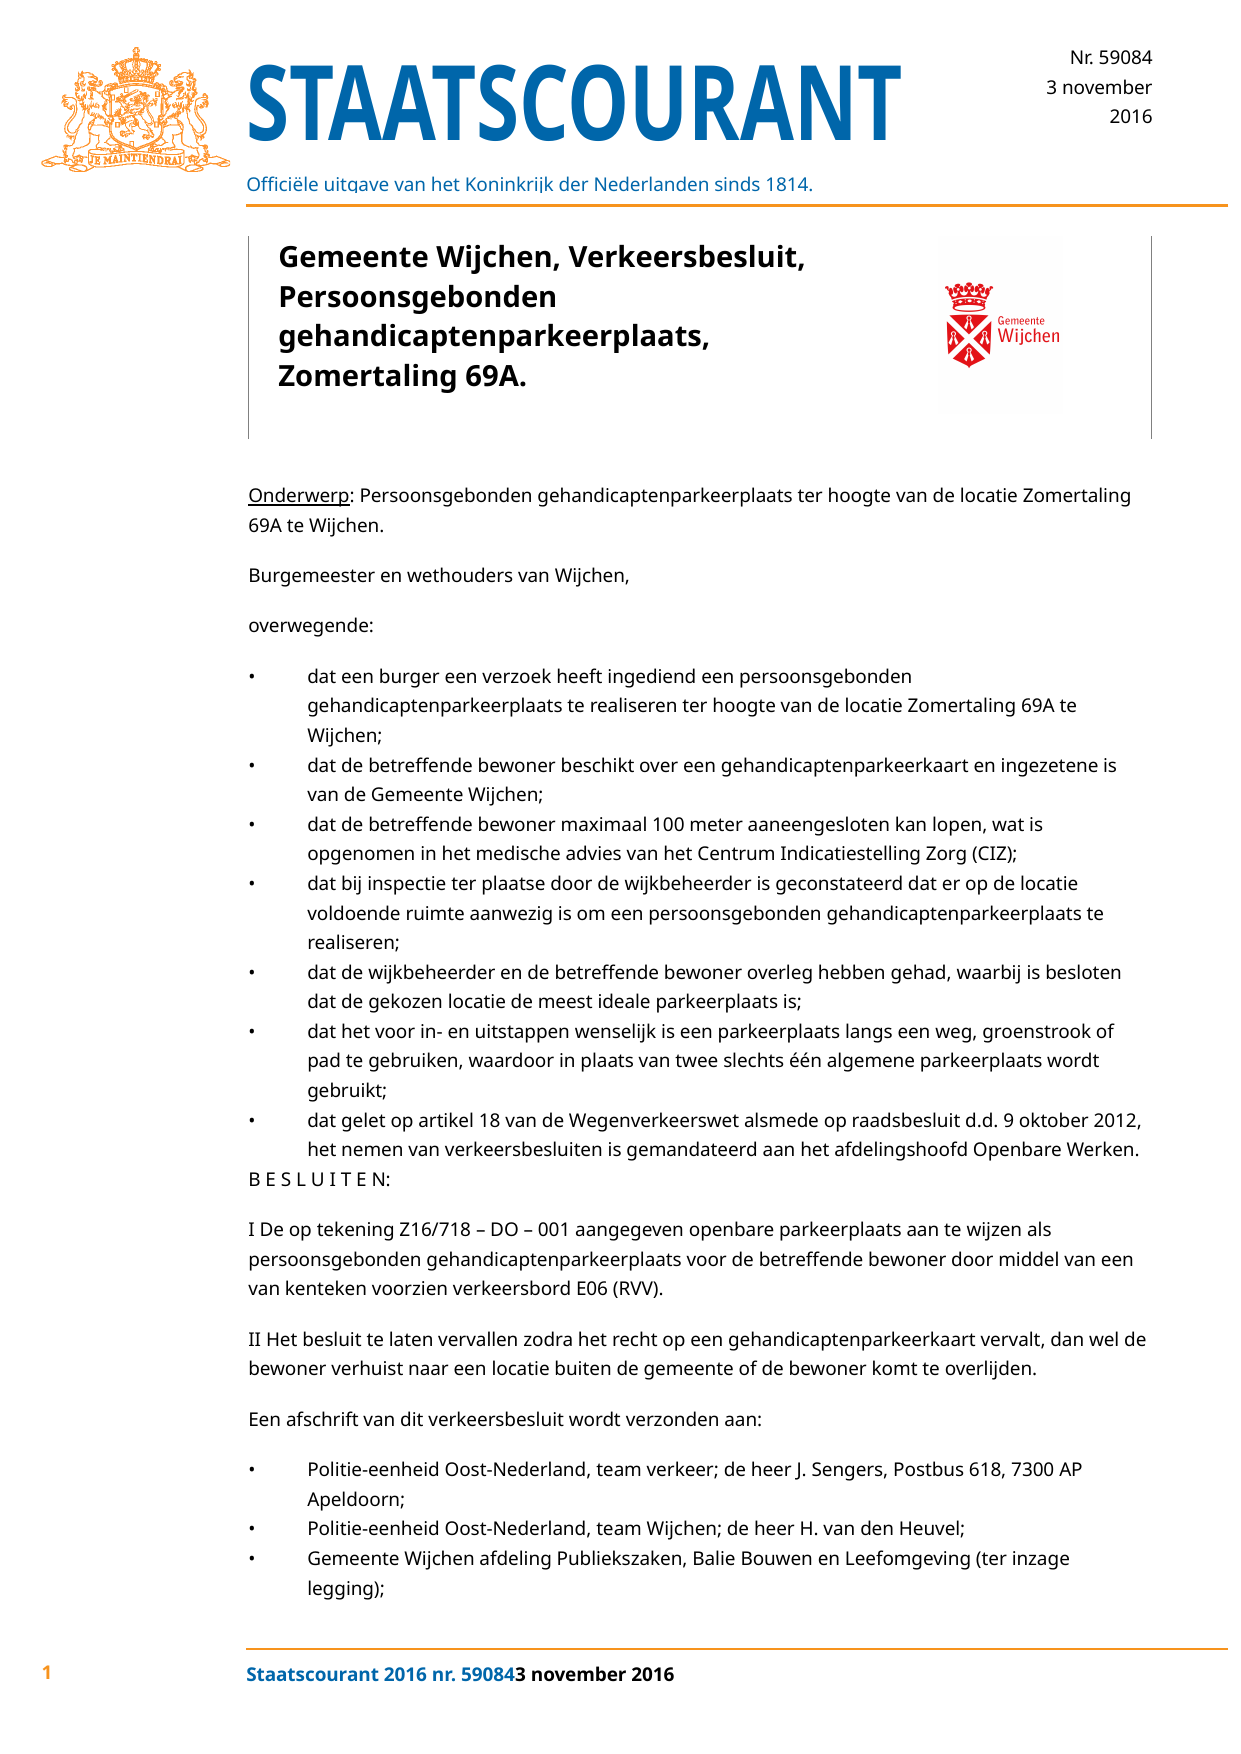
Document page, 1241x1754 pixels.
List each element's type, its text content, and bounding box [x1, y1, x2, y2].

text Een afschrift van dit verkeersbesluit wordt verzonden aan: [248, 1406, 1152, 1432]
text B E S L U I T E N: [248, 1166, 1152, 1192]
text Onderwerp: Persoonsgebonden gehandicaptenparkeerplaats ter hoogte van de locatie Zomertaling 69A te Wijchen. [248, 482, 1152, 538]
text Burgemeester en wethouders van Wijchen, [248, 562, 1152, 588]
table_header Gemeente Wijchen, Verkeersbesluit, Persoonsgebonden gehandicaptenparkeerplaats, Zomertaling 69A. [249, 236, 850, 439]
list dat de betreffende bewoner beschikt over een gehandicaptenparkeerkaart en ingezetene is van de Gemeente Wijchen; [248, 752, 1152, 807]
list dat het voor in- en uitstappen wenselijk is een parkeerplaats langs een weg, groenstrook of pad te gebruiken, waardoor in plaats van twee slechts één algemene parkeerplaats wordt gebruikt; [248, 1018, 1152, 1103]
list dat de wijkbeheerder en de betreffende bewoner overleg hebben gehad, waarbij is besloten dat de gekozen locatie de meest ideale parkeerplaats is; [248, 959, 1152, 1014]
table_header [1064, 236, 1151, 413]
picture [938, 236, 1064, 414]
text I De op tekening Z16/718 – DO – 001 aangegeven openbare parkeerplaats aan te wijzen als persoonsgebonden gehandicaptenparkeerplaats voor de betreffende bewoner door middel van een van kenteken voorzien verkeersbord E06 (RVV). [248, 1216, 1152, 1301]
list dat een burger een verzoek heeft ingediend een persoonsgebonden gehandicaptenparkeerplaats te realiseren ter hoogte van de locatie Zomertaling 69A te Wijchen; [248, 663, 1152, 748]
list dat de betreffende bewoner maximaal 100 meter aaneengesloten kan lopen, wat is opgenomen in het medische advies van het Centrum Indicatiestelling Zorg (CIZ); [248, 811, 1152, 866]
text II Het besluit te laten vervallen zodra het recht op een gehandicaptenparkeerkaart vervalt, dan wel de bewoner verhuist naar een locatie buiten de gemeente of de bewoner komt te overlijden. [248, 1326, 1152, 1381]
table_header [850, 414, 1151, 439]
list dat bij inspectie ter plaatse door de wijkbeheerder is geconstateerd dat er op de locatie voldoende ruimte aanwezig is om een persoonsgebonden gehandicaptenparkeerplaats te realiseren; [248, 870, 1152, 955]
table_header [850, 236, 938, 413]
list Politie-eenheid Oost-Nederland, team Wijchen; de heer H. van den Heuvel; [248, 1516, 1152, 1541]
list dat gelet op artikel 18 van de Wegenverkeerswet alsmede op raadsbesluit d.d. 9 oktober 2012, het nemen van verkeersbesluiten is gemandateerd aan het afdelingshoofd Openbare Werken. [248, 1107, 1152, 1162]
text overwegende: [248, 613, 1152, 638]
picture [41, 47, 231, 172]
list Gemeente Wijchen afdeling Publiekszaken, Balie Bouwen en Leefomgeving (ter inzage legging); [248, 1545, 1152, 1601]
list Politie-eenheid Oost-Nederland, team verkeer; de heer J. Sengers, Postbus 618, 7300 AP Apeldoorn; [248, 1456, 1152, 1512]
